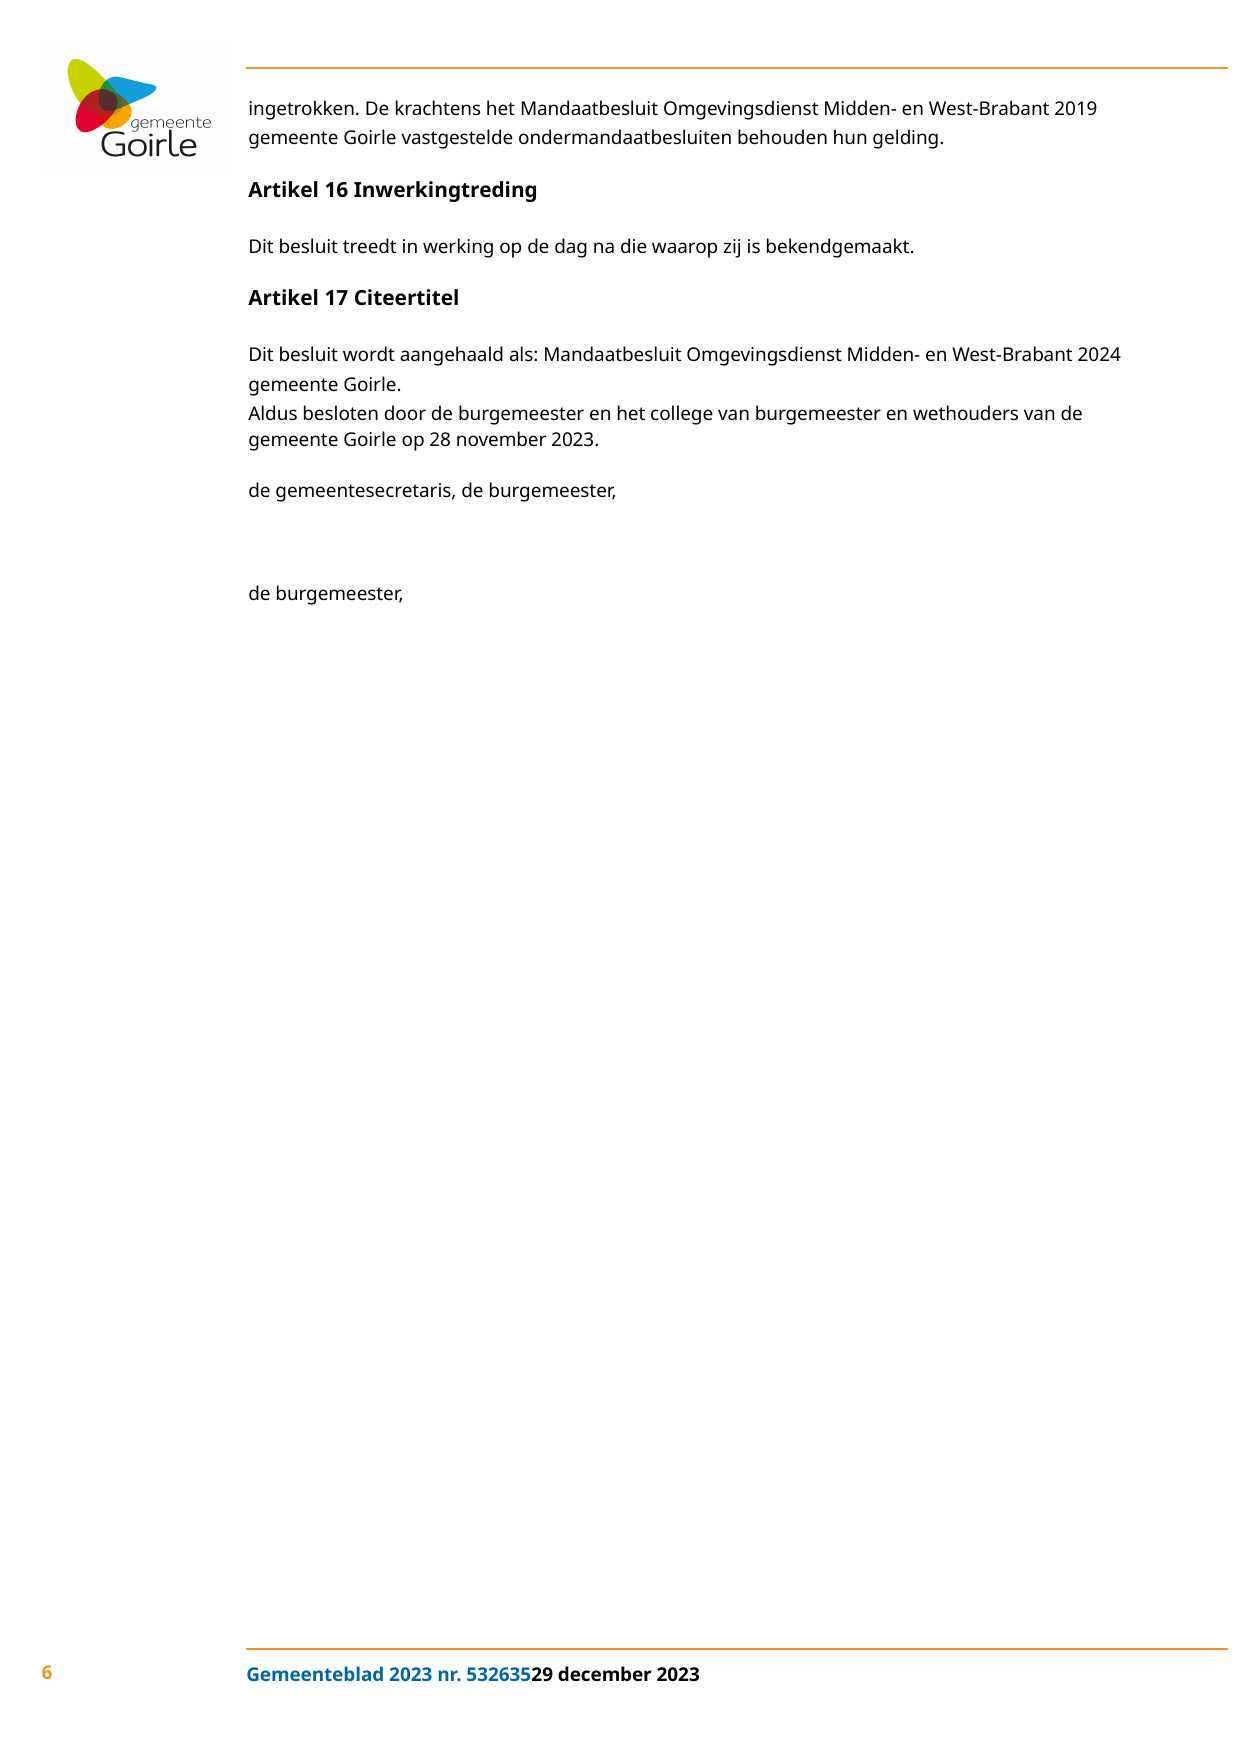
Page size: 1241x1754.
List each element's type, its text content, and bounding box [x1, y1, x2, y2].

text ingetrokken. De krachtens het Mandaatbesluit Omgevingsdienst Midden- en West-Brabant 2019 gemeente Goirle vastgestelde ondermandaatbesluiten behouden hun gelding. [248, 95, 1152, 150]
text de gemeentesecretaris, de burgemeester, [248, 478, 1152, 503]
text Artikel 17 Citeertitel [248, 283, 1152, 312]
text de burgemeester, [248, 581, 1152, 606]
text Aldus besloten door de burgemeester en het college van burgemeester en wethouders van de gemeente Goirle op 28 november 2023. [248, 400, 1152, 452]
picture [41, 47, 231, 172]
text Dit besluit treedt in werking op de dag na die waarop zij is bekendgemaakt. [248, 233, 1152, 258]
text Artikel 16 Inwerkingtreding [248, 175, 1152, 203]
text Dit besluit wordt aangehaald als: Mandaatbesluit Omgevingsdienst Midden- en West-Brabant 2024 gemeente Goirle. [248, 341, 1152, 397]
